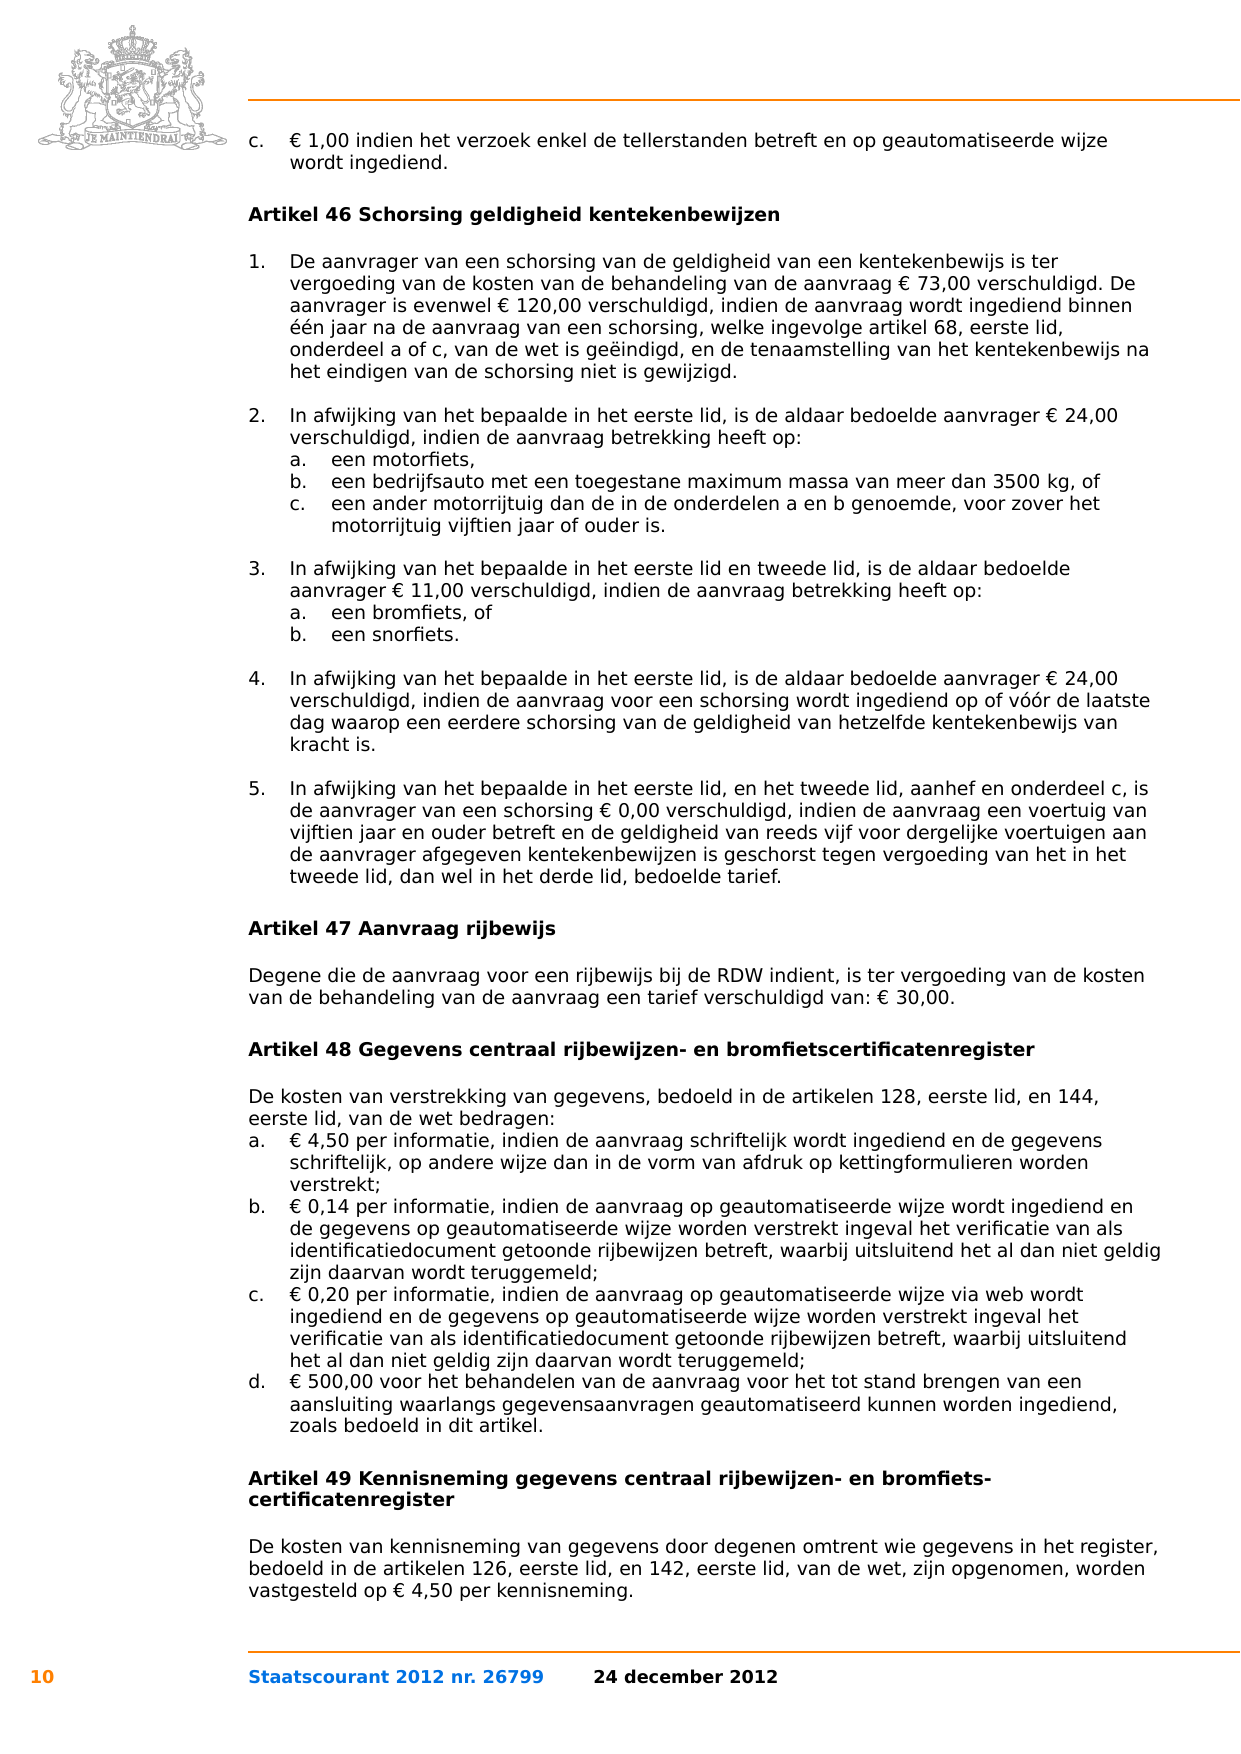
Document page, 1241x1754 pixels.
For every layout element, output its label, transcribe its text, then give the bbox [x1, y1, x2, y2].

text a. een bromfiets, of [289, 602, 1163, 624]
text a. € 4,50 per informatie, indien de aanvraag schriftelijk wordt ingediend en de gegevens schriftelijk, op andere wijze dan in de vorm van afdruk op kettingformulieren worden verstrekt; [248, 1130, 1163, 1196]
subtitle Artikel 48 Gegevens centraal rijbewijzen- en bromfietscertificatenregister [248, 1039, 1163, 1061]
text De kosten van verstrekking van gegevens, bedoeld in de artikelen 128, eerste lid, en 144, eerste lid, van de wet bedragen: [248, 1086, 1163, 1130]
text 1. De aanvrager van een schorsing van de geldigheid van een kentekenbewijs is ter vergoeding van de kosten van de behandeling van de aanvraag € 73,00 verschuldigd. De aanvrager is evenwel € 120,00 verschuldigd, indien de aanvraag wordt ingediend binnen één jaar na de aanvraag van een schorsing, welke ingevolge artikel 68, eerste lid, onderdeel a of c, van de wet is geëindigd, en de tenaamstelling van het kentekenbewijs na het eindigen van de schorsing niet is gewijzigd. [248, 251, 1163, 383]
text b. € 0,14 per informatie, indien de aanvraag op geautomatiseerde wijze wordt ingediend en de gegevens op geautomatiseerde wijze worden verstrekt ingeval het verificatie van als identificatiedocument getoonde rijbewijzen betreft, waarbij uitsluitend het al dan niet geldig zijn daarvan wordt teruggemeld; [248, 1196, 1163, 1283]
text c. een ander motorrijtuig dan de in de onderdelen a en b genoemde, voor zover het motorrijtuig vijftien jaar of ouder is. [289, 492, 1163, 536]
text 5. In afwijking van het bepaalde in het eerste lid, en het tweede lid, aanhef en onderdeel c, is de aanvrager van een schorsing € 0,00 verschuldigd, indien de aanvraag een voertuig van vijftien jaar en ouder betreft en de geldigheid van reeds vijf voor dergelijke voertuigen aan de aanvrager afgegeven kentekenbewijzen is geschorst tegen vergoeding van het in het tweede lid, dan wel in het derde lid, bedoelde tarief. [248, 778, 1163, 888]
picture [38, 25, 227, 150]
text b. een snorfiets. [289, 624, 1163, 646]
text Degene die de aanvraag voor een rijbewijs bij de RDW indient, is ter vergoeding van de kosten van de behandeling van de aanvraag een tarief verschuldigd van: € 30,00. [248, 965, 1163, 1009]
text a. een motorfiets, [289, 448, 1163, 471]
subtitle Artikel 47 Aanvraag rijbewijs [248, 918, 1163, 940]
text De kosten van kennisneming van gegevens door degenen omtrent wie gegevens in het register, bedoeld in de artikelen 126, eerste lid, en 142, eerste lid, van de wet, zijn opgenomen, worden vastgesteld op € 4,50 per kennisneming. [248, 1536, 1163, 1602]
text 3. In afwijking van het bepaalde in het eerste lid en tweede lid, is de aldaar bedoelde aanvrager € 11,00 verschuldigd, indien de aanvraag betrekking heeft op: [248, 558, 1163, 602]
text b. een bedrijfsauto met een toegestane maximum massa van meer dan 3500 kg, of [289, 471, 1163, 492]
text 4. In afwijking van het bepaalde in het eerste lid, is de aldaar bedoelde aanvrager € 24,00 verschuldigd, indien de aanvraag voor een schorsing wordt ingediend op of vóór de laatste dag waarop een eerdere schorsing van de geldigheid van hetzelfde kentekenbewijs van kracht is. [248, 668, 1163, 756]
subtitle Artikel 49 Kennisneming gegevens centraal rijbewijzen- en bromfiets-certificatenregister [248, 1467, 1163, 1511]
text d. € 500,00 voor het behandelen van de aanvraag voor het tot stand brengen van een aansluiting waarlangs gegevensaanvragen geautomatiseerd kunnen worden ingediend, zoals bedoeld in dit artikel. [248, 1371, 1163, 1437]
text c. € 1,00 indien het verzoek enkel de tellerstanden betreft en op geautomatiseerde wijze wordt ingediend. [248, 130, 1163, 174]
subtitle Artikel 46 Schorsing geldigheid kentekenbewijzen [248, 204, 1163, 226]
text 2. In afwijking van het bepaalde in het eerste lid, is de aldaar bedoelde aanvrager € 24,00 verschuldigd, indien de aanvraag betrekking heeft op: [248, 404, 1163, 448]
text c. € 0,20 per informatie, indien de aanvraag op geautomatiseerde wijze via web wordt ingediend en de gegevens op geautomatiseerde wijze worden verstrekt ingeval het verificatie van als identificatiedocument getoonde rijbewijzen betreft, waarbij uitsluitend het al dan niet geldig zijn daarvan wordt teruggemeld; [248, 1283, 1163, 1371]
